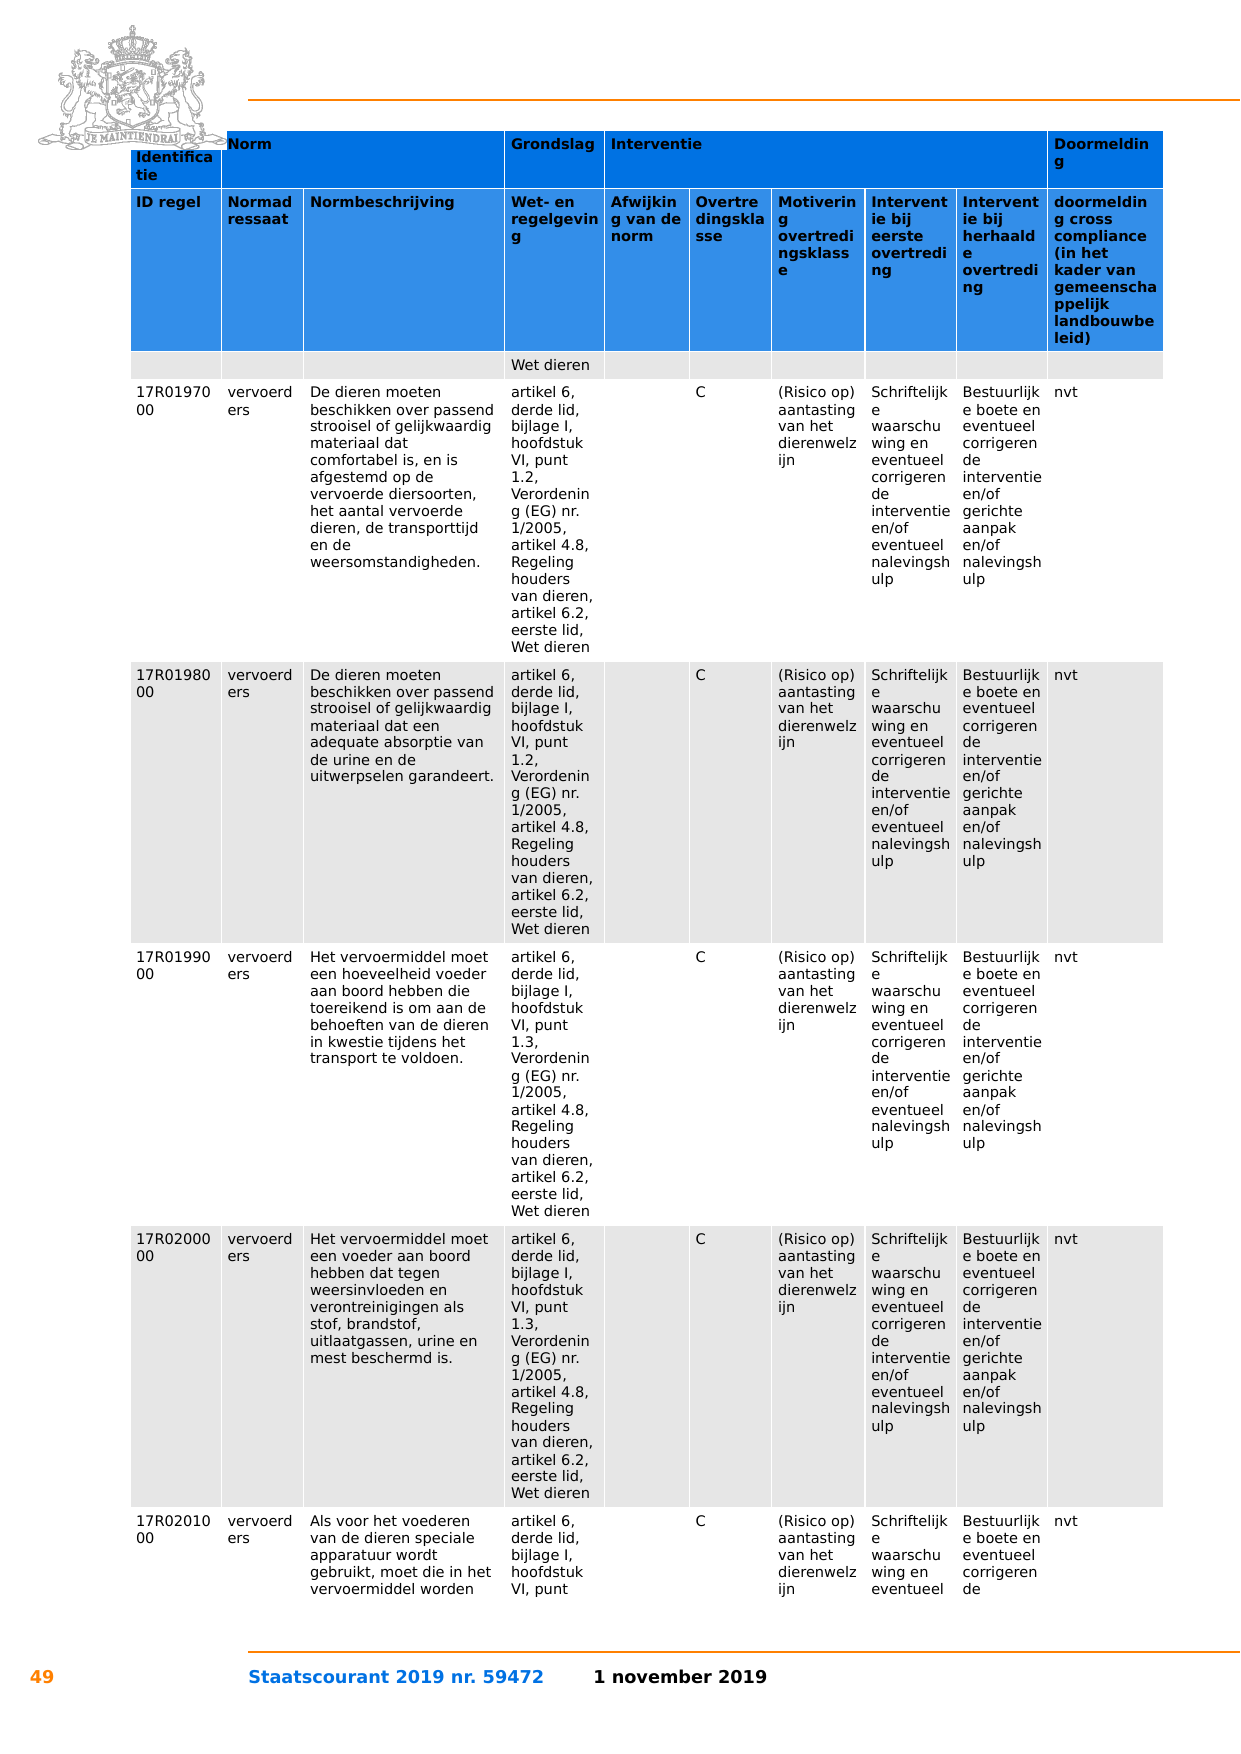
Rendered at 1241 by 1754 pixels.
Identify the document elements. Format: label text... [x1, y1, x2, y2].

table_cell Schriftelijke waarschuwing en eventueel [866, 1508, 956, 1602]
table_cell C [690, 380, 771, 661]
table_cell [605, 352, 689, 379]
table_header Identificatie [131, 150, 221, 188]
table_cell C [690, 1226, 771, 1507]
table_cell 17R0200000 [131, 1226, 221, 1507]
table_cell vervoerders [222, 944, 303, 1225]
table_cell Schriftelijke waarschuwing en eventueel corrigerende interventie en/of eventueel nalevingshulp [866, 380, 956, 661]
table_cell [605, 1226, 689, 1507]
table_cell [304, 352, 504, 379]
table_cell Het vervoermiddel moet een voeder aan boord hebben dat tegen weersinvloeden en verontreinigingen als stof, brandstof, uitlaatgassen, urine en mest beschermd is. [304, 1226, 504, 1507]
table_cell [772, 352, 864, 379]
table_cell (Risico op) aantasting van het dierenwelzijn [772, 944, 864, 1225]
table_cell De dieren moeten beschikken over passend strooisel of gelijkwaardig materiaal dat comfortabel is, en is afgestemd op de vervoerde diersoorten, het aantal vervoerde dieren, de transporttijd en de weersomstandigheden. [304, 380, 504, 661]
table_cell C [690, 944, 771, 1225]
table_cell (Risico op) aantasting van het dierenwelzijn [772, 380, 864, 661]
table_cell vervoerders [222, 1508, 303, 1602]
table_cell Normadressaat [222, 189, 303, 351]
table_cell Wet dieren [505, 352, 604, 379]
table_cell 17R0201000 [131, 1508, 221, 1602]
table_cell Als voor het voederen van de dieren speciale apparatuur wordt gebruikt, moet die in het vervoermiddel worden [304, 1508, 504, 1602]
table_header Doormelding [1048, 131, 1163, 188]
table_cell [690, 352, 771, 379]
table_cell Afwijking van de norm [605, 189, 689, 351]
table_header Interventie [605, 131, 1047, 188]
table_cell Motivering overtredingsklasse [772, 189, 864, 351]
table_cell Bestuurlijke boete en eventueel corrigerende [957, 1508, 1047, 1602]
table_cell Wet- en regelgeving [505, 189, 604, 351]
table_cell 17R0198000 [131, 662, 221, 943]
table_cell De dieren moeten beschikken over passend strooisel of gelijkwaardig materiaal dat een adequate absorptie van de urine en de uitwerpselen garandeert. [304, 662, 504, 943]
table_cell Interventie bij herhaalde overtreding [957, 189, 1047, 351]
table_cell artikel 6, derde lid, bijlage I, hoofdstuk VI, punt 1.3, Verordening (EG) nr. 1/2005, artikel 4.8, Regeling houders van dieren, artikel 6.2, eerste lid, Wet dieren [505, 944, 604, 1225]
table_cell artikel 6, derde lid, bijlage I, hoofdstuk VI, punt [505, 1508, 604, 1602]
table_cell [605, 662, 689, 943]
table_header Grondslag [505, 131, 604, 188]
table_cell artikel 6, derde lid, bijlage I, hoofdstuk VI, punt 1.3, Verordening (EG) nr. 1/2005, artikel 4.8, Regeling houders van dieren, artikel 6.2, eerste lid, Wet dieren [505, 1226, 604, 1507]
table_cell artikel 6, derde lid, bijlage I, hoofdstuk VI, punt 1.2, Verordening (EG) nr. 1/2005, artikel 4.8, Regeling houders van dieren, artikel 6.2, eerste lid, Wet dieren [505, 662, 604, 943]
table_cell Bestuurlijke boete en eventueel corrigerende interventie en/of gerichte aanpak en/of nalevingshulp [957, 380, 1047, 661]
table_cell ID regel [131, 189, 221, 351]
table_cell vervoerders [222, 380, 303, 661]
table_cell artikel 6, derde lid, bijlage I, hoofdstuk VI, punt 1.2, Verordening (EG) nr. 1/2005, artikel 4.8, Regeling houders van dieren, artikel 6.2, eerste lid, Wet dieren [505, 380, 604, 661]
picture [38, 25, 227, 150]
table_cell vervoerders [222, 662, 303, 943]
table_cell Bestuurlijke boete en eventueel corrigerende interventie en/of gerichte aanpak en/of nalevingshulp [957, 662, 1047, 943]
table_cell [957, 352, 1047, 379]
table_cell [605, 380, 689, 661]
table_cell Overtredingsklasse [690, 189, 771, 351]
table_cell Bestuurlijke boete en eventueel corrigerende interventie en/of gerichte aanpak en/of nalevingshulp [957, 1226, 1047, 1507]
table_cell C [690, 1508, 771, 1602]
table_cell Bestuurlijke boete en eventueel corrigerende interventie en/of gerichte aanpak en/of nalevingshulp [957, 944, 1047, 1225]
table_cell Interventie bij eerste overtreding [866, 189, 956, 351]
table_cell Het vervoermiddel moet een hoeveelheid voeder aan boord hebben die toereikend is om aan de behoeften van de dieren in kwestie tijdens het transport te voldoen. [304, 944, 504, 1225]
table_cell nvt [1048, 944, 1163, 1225]
table_cell [866, 352, 956, 379]
table_cell [222, 352, 303, 379]
table_cell nvt [1048, 662, 1163, 943]
table_cell Normbeschrijving [304, 189, 504, 351]
table_cell nvt [1048, 380, 1163, 661]
table_cell Schriftelijke waarschuwing en eventueel corrigerende interventie en/of eventueel nalevingshulp [866, 662, 956, 943]
table_cell (Risico op) aantasting van het dierenwelzijn [772, 1508, 864, 1602]
table_cell nvt [1048, 1226, 1163, 1507]
table_cell doormelding cross compliance (in het kader van gemeenschappelijk landbouwbeleid) [1048, 189, 1163, 351]
table_cell [605, 944, 689, 1225]
table_cell [131, 352, 221, 379]
table_cell vervoerders [222, 1226, 303, 1507]
table_cell (Risico op) aantasting van het dierenwelzijn [772, 662, 864, 943]
table_cell [1048, 352, 1163, 379]
table_cell Schriftelijke waarschuwing en eventueel corrigerende interventie en/of eventueel nalevingshulp [866, 944, 956, 1225]
table_header Norm [222, 131, 504, 188]
table_cell C [690, 662, 771, 943]
table_cell [605, 1508, 689, 1602]
table_cell Schriftelijke waarschuwing en eventueel corrigerende interventie en/of eventueel nalevingshulp [866, 1226, 956, 1507]
table_cell (Risico op) aantasting van het dierenwelzijn [772, 1226, 864, 1507]
table_cell 17R0199000 [131, 944, 221, 1225]
table_cell 17R0197000 [131, 380, 221, 661]
table_cell nvt [1048, 1508, 1163, 1602]
